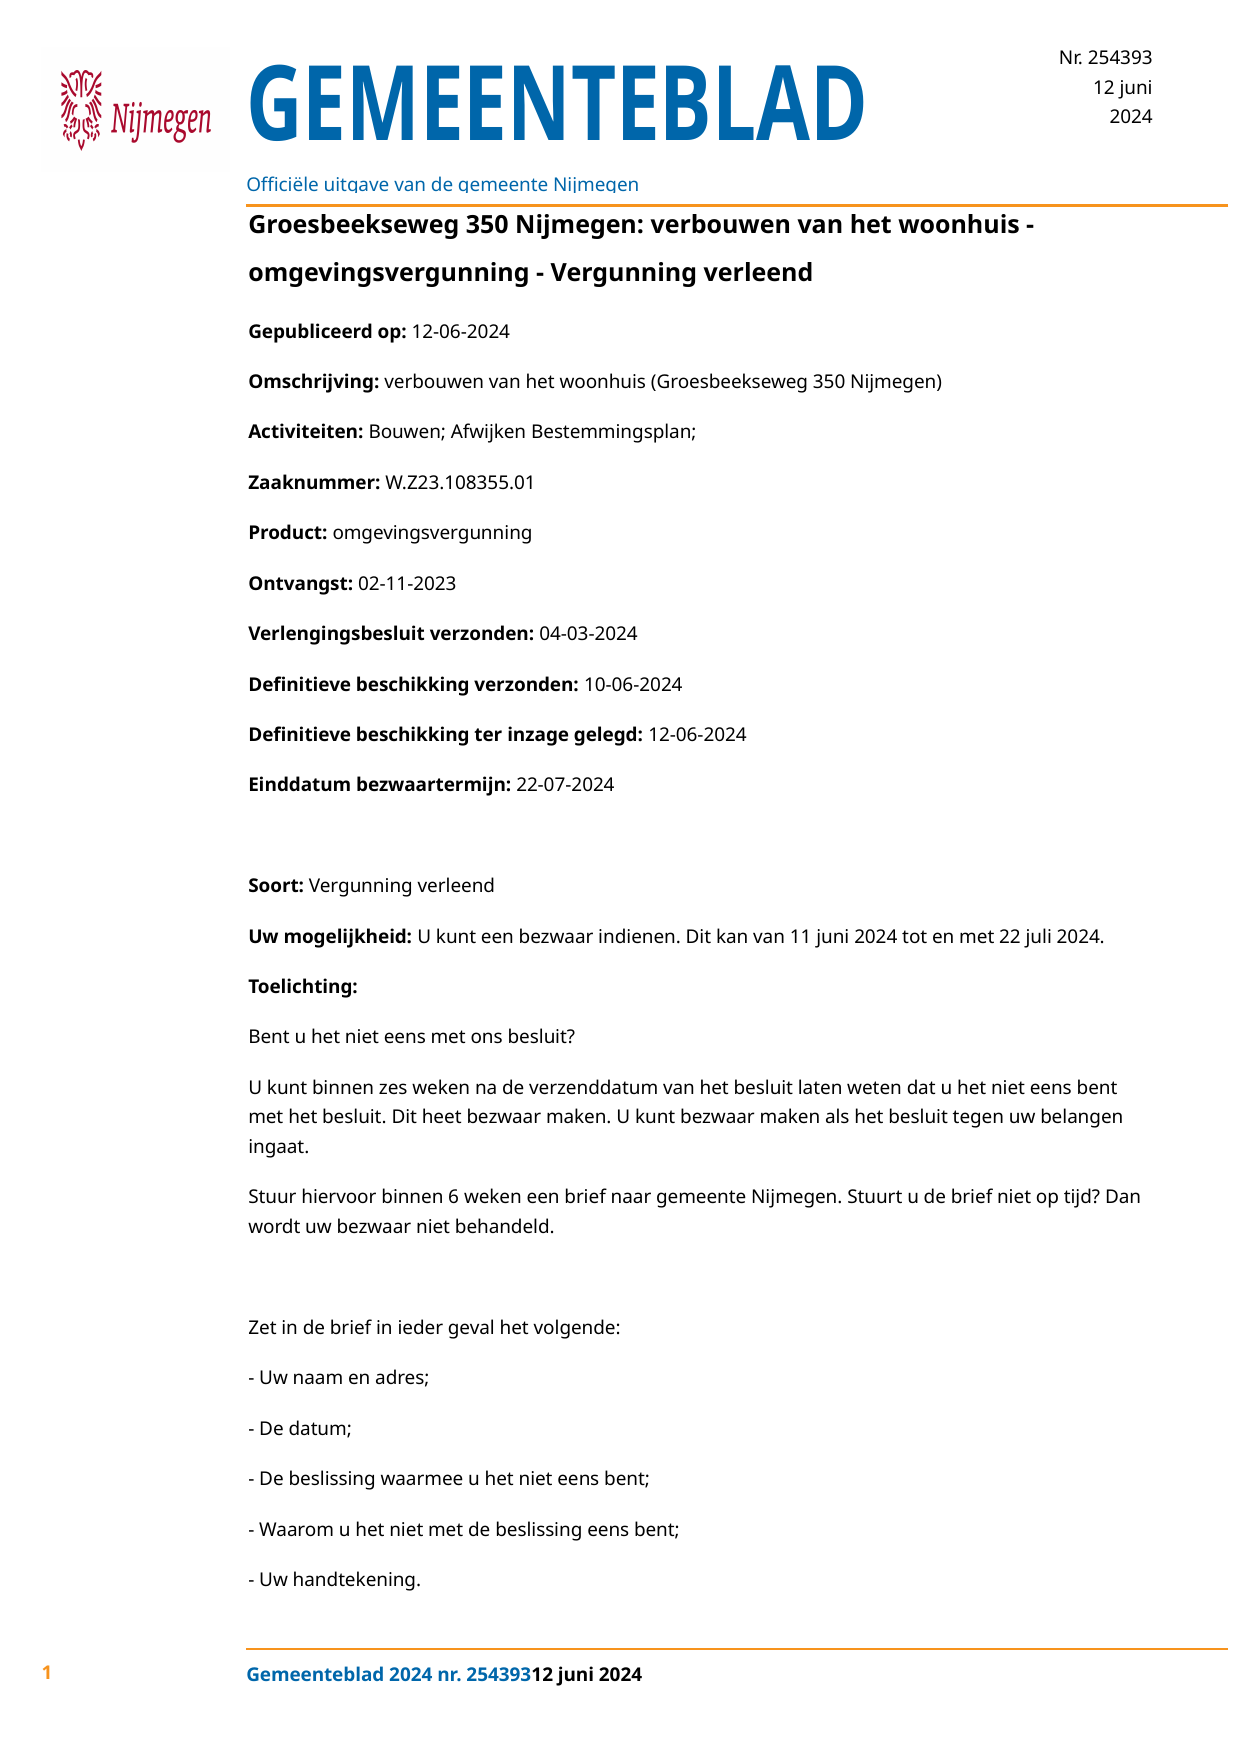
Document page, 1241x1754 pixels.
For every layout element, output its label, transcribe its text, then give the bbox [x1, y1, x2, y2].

text - De datum; [248, 1415, 1152, 1441]
text Definitieve beschikking ter inzage gelegd: 12-06-2024 [248, 721, 1152, 747]
text Zet in de brief in ieder geval het volgende: [248, 1314, 1152, 1340]
text Activiteiten: Bouwen; Afwijken Bestemmingsplan; [248, 419, 1152, 444]
text Uw mogelijkheid: U kunt een bezwaar indienen. Dit kan van 11 juni 2024 tot en met 22 juli 2024. [248, 923, 1152, 949]
text - Uw naam en adres; [248, 1364, 1152, 1390]
text - Waarom u het niet met de beslissing eens bent; [248, 1516, 1152, 1542]
text Zaaknummer: W.Z23.108355.01 [248, 469, 1152, 495]
text Toelichting: [248, 973, 1152, 999]
text Product: omgevingsvergunning [248, 519, 1152, 545]
text Einddatum bezwaartermijn: 22-07-2024 [248, 772, 1152, 797]
picture [41, 47, 231, 172]
text Bent u het niet eens met ons besluit? [248, 1024, 1152, 1049]
text Definitieve beschikking verzonden: 10-06-2024 [248, 671, 1152, 697]
text Verlengingsbesluit verzonden: 04-03-2024 [248, 620, 1152, 646]
text Groesbeekseweg 350 Nijmegen: verbouwen van het woonhuis - omgevingsvergunning - Vergunning verleend [248, 207, 1152, 288]
text Stuur hiervoor binnen 6 weken een brief naar gemeente Nijmegen. Stuurt u de brief niet op tijd? Dan wordt uw bezwaar niet behandeld. [248, 1184, 1152, 1239]
text - Uw handtekening. [248, 1566, 1152, 1592]
text - De beslissing waarmee u het niet eens bent; [248, 1465, 1152, 1491]
text Gepubliceerd op: 12-06-2024 [248, 318, 1152, 344]
text Soort: Vergunning verleend [248, 872, 1152, 898]
text Ontvangst: 02-11-2023 [248, 570, 1152, 596]
text Omschrijving: verbouwen van het woonhuis (Groesbeekseweg 350 Nijmegen) [248, 368, 1152, 394]
text U kunt binnen zes weken na de verzenddatum van het besluit laten weten dat u het niet eens bent met het besluit. Dit heet bezwaar maken. U kunt bezwaar maken als het besluit tegen uw belangen ingaat. [248, 1074, 1152, 1159]
